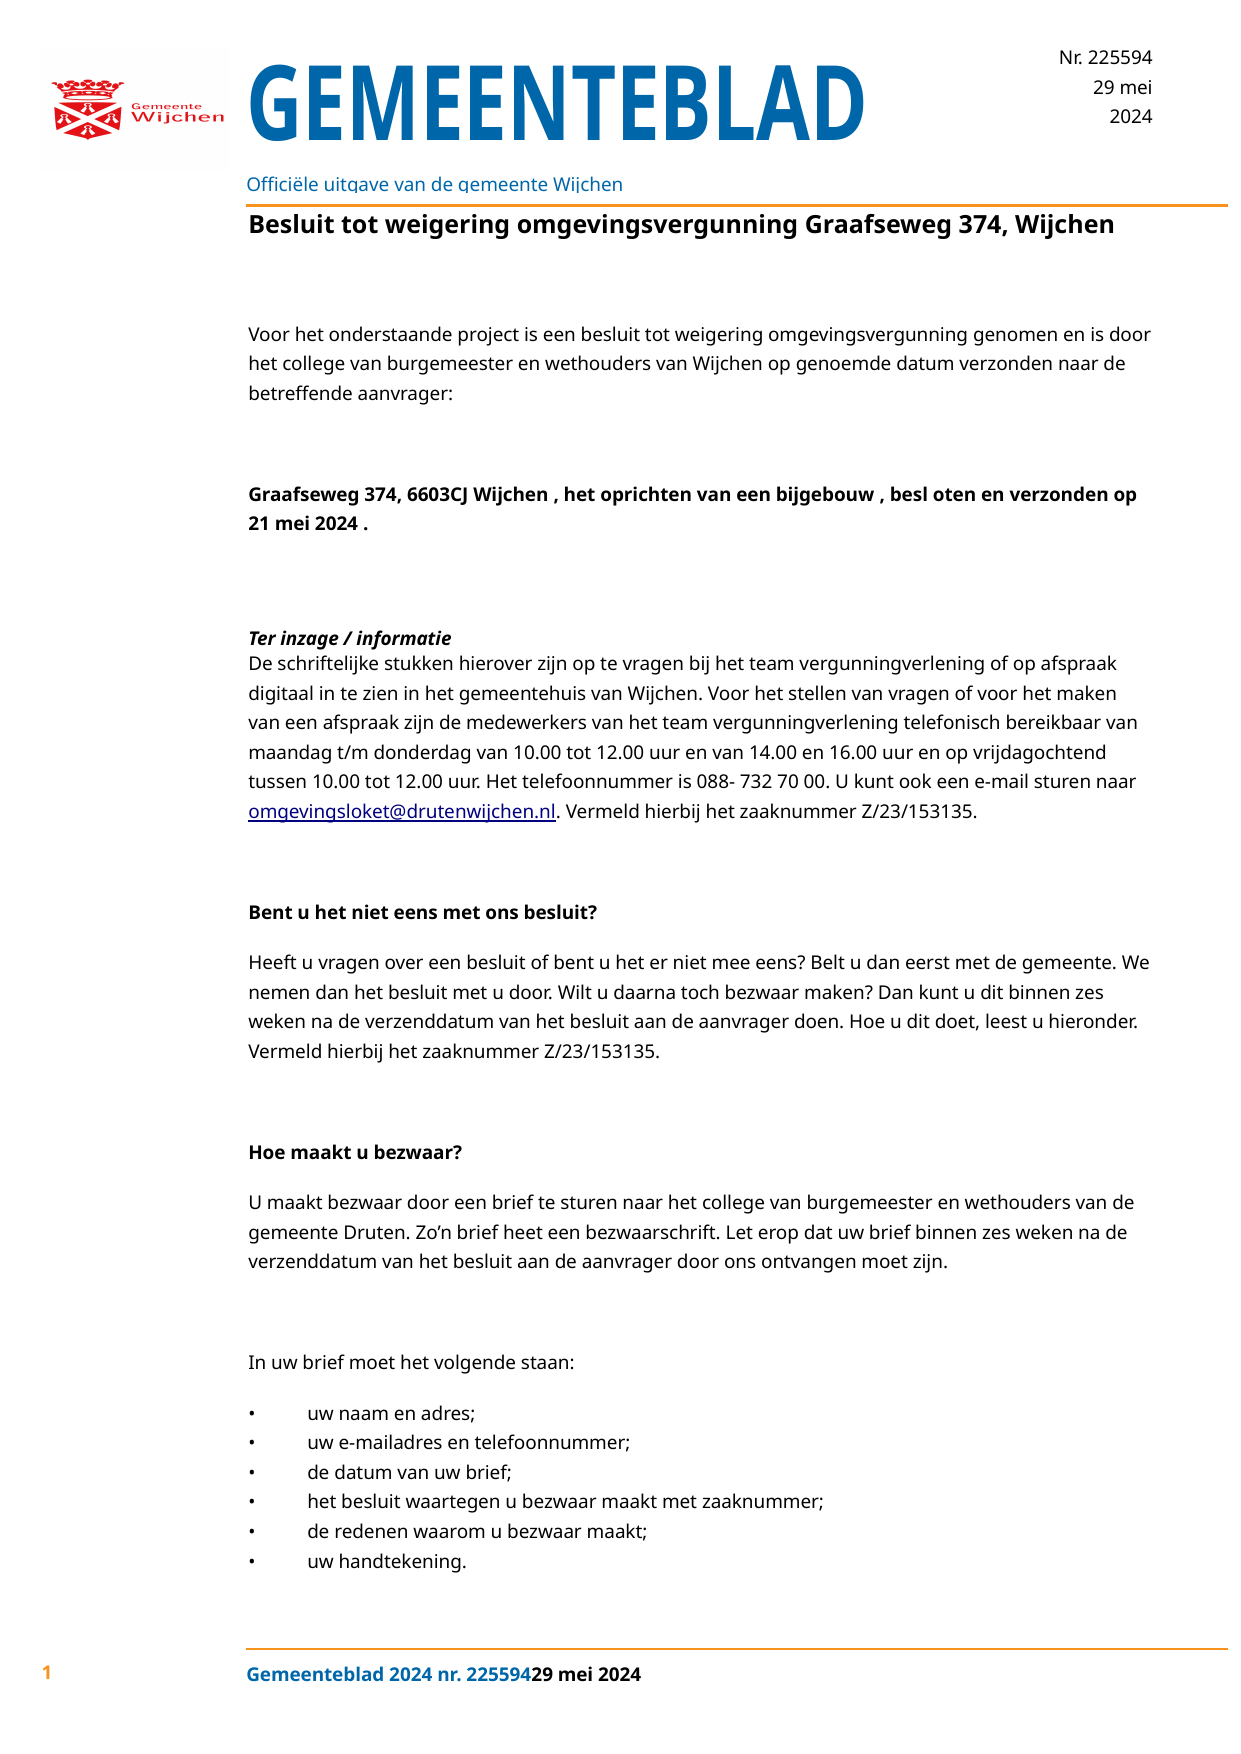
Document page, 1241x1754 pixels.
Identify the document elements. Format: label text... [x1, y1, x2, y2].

list de redenen waarom u bezwaar maakt; [248, 1518, 1152, 1544]
text Voor het onderstaande project is een besluit tot weigering omgevingsvergunning genomen en is door het college van burgemeester en wethouders van Wijchen op genoemde datum verzonden naar de betreffende aanvrager: [248, 321, 1152, 406]
text Hoe maakt u bezwaar? [248, 1139, 1152, 1165]
text Heeft u vragen over een besluit of bent u het er niet mee eens? Belt u dan eerst met de gemeente. We nemen dan het besluit met u door. Wilt u daarna toch bezwaar maken? Dan kunt u dit binnen zes weken na de verzenddatum van het besluit aan de aanvrager doen. Hoe u dit doet, leest u hieronder. Vermeld hierbij het zaaknummer Z/23/153135. [248, 949, 1152, 1064]
text De schriftelijke stukken hierover zijn op te vragen bij het team vergunningverlening of op afspraak digitaal in te zien in het gemeentehuis van Wijchen. Voor het stellen van vragen of voor het maken van een afspraak zijn de medewerkers van het team vergunningverlening telefonisch bereikbaar van maandag t/m donderdag van 10.00 tot 12.00 uur en van 14.00 en 16.00 uur en op vrijdagochtend tussen 10.00 tot 12.00 uur. Het telefoonnummer is 088- 732 70 00. U kunt ook een e-mail sturen naar omgevingsloket@drutenwijchen.nl. Vermeld hierbij het zaaknummer Z/23/153135. [248, 650, 1152, 824]
text U maakt bezwaar door een brief te sturen naar het college van burgemeester en wethouders van de gemeente Druten. Zo’n brief heet een bezwaarschrift. Let erop dat uw brief binnen zes weken na de verzenddatum van het besluit aan de aanvrager door ons ontvangen moet zijn. [248, 1189, 1152, 1274]
text In uw brief moet het volgende staan: [248, 1349, 1152, 1375]
text Graafseweg 374, 6603CJ Wijchen , het oprichten van een bijgebouw , besl oten en verzonden op 21 mei 2024 . [248, 481, 1152, 536]
list uw e-mailadres en telefoonnummer; [248, 1429, 1152, 1455]
list uw naam en adres; [248, 1400, 1152, 1426]
list het besluit waartegen u bezwaar maakt met zaaknummer; [248, 1489, 1152, 1514]
text Bent u het niet eens met ons besluit? [248, 899, 1152, 925]
picture [41, 47, 231, 172]
list uw handtekening. [248, 1548, 1152, 1574]
text Ter inzage / informatie [248, 625, 1152, 650]
list de datum van uw brief; [248, 1459, 1152, 1485]
text Besluit tot weigering omgevingsvergunning Graafseweg 374, Wijchen [248, 207, 1152, 241]
